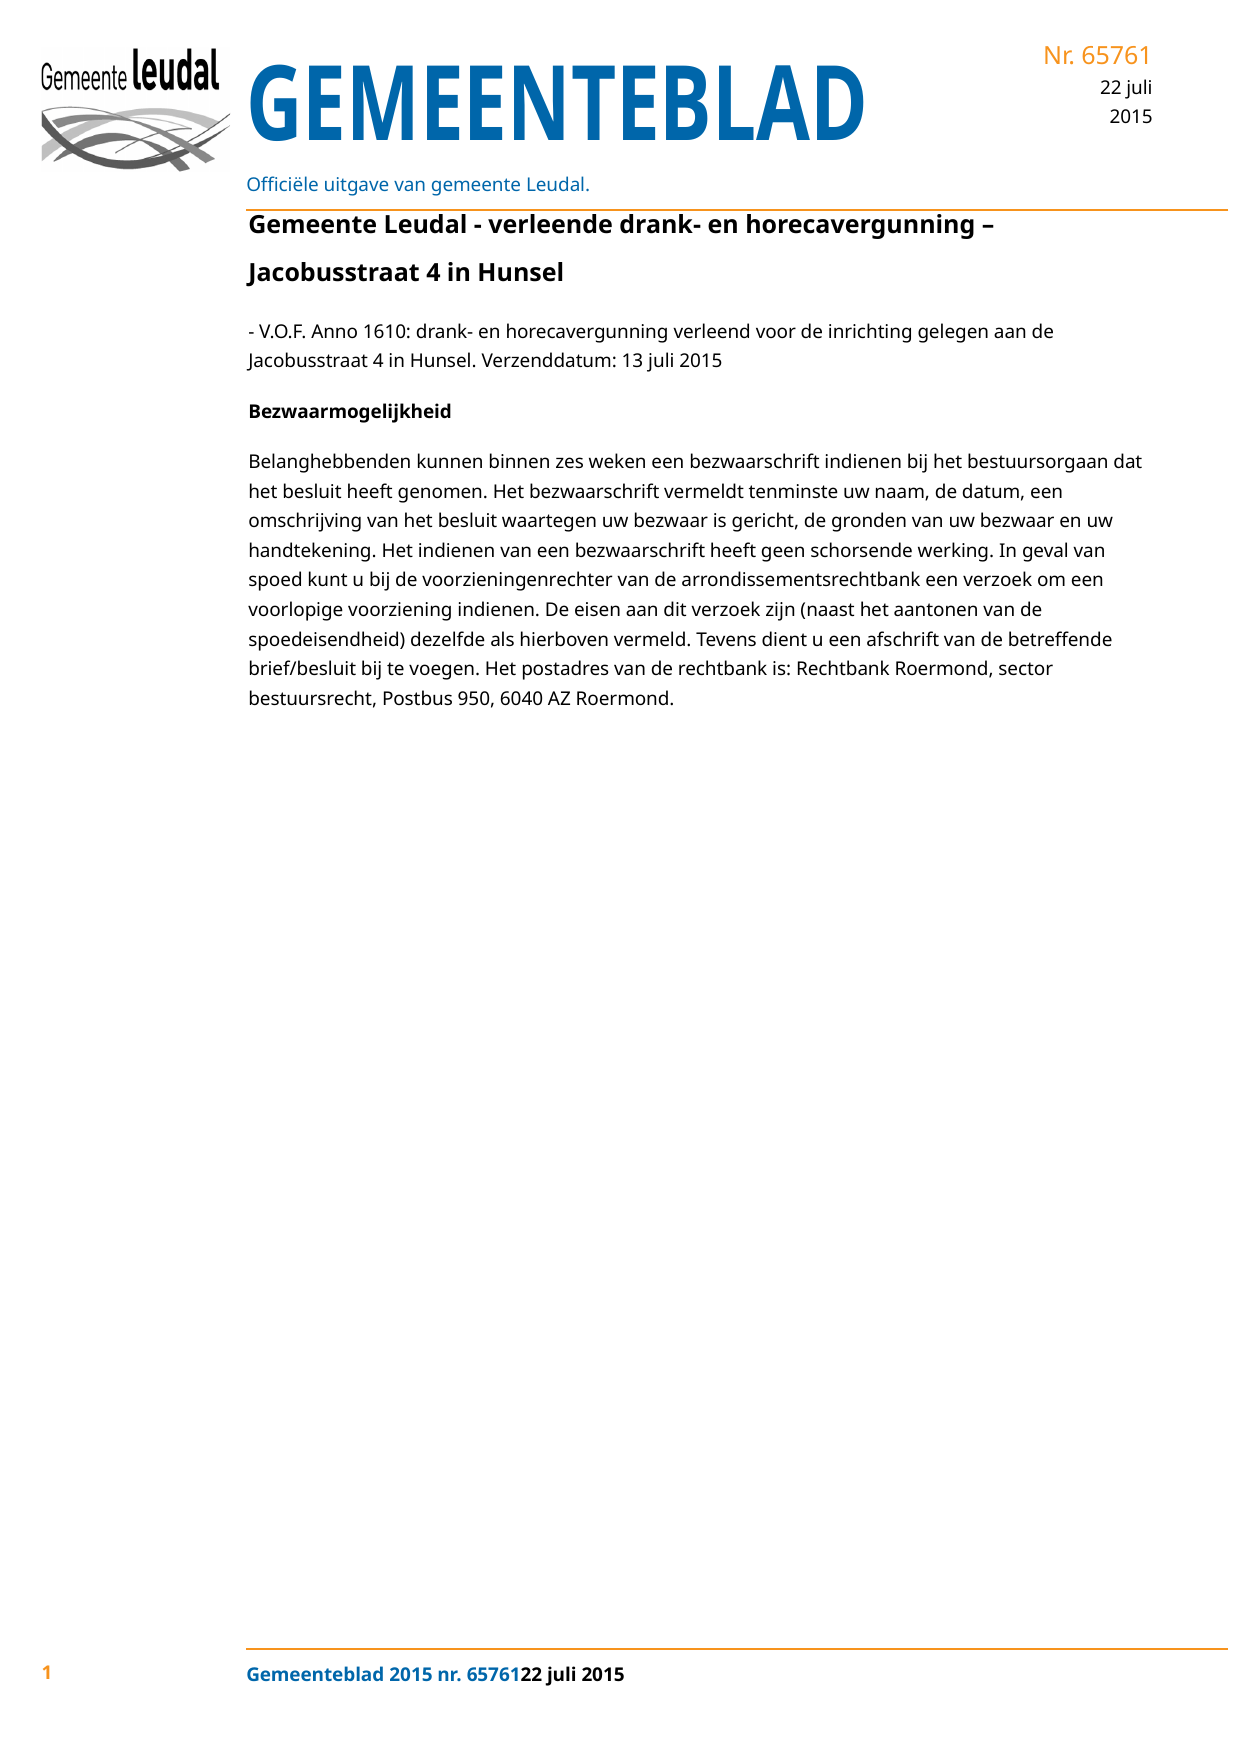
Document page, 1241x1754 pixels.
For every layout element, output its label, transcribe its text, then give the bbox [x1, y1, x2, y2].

text Gemeente Leudal - verleende drank- en horecavergunning – Jacobusstraat 4 in Hunsel [248, 211, 1152, 288]
text Belanghebbenden kunnen binnen zes weken een bezwaarschrift indienen bij het bestuursorgaan dat het besluit heeft genomen. Het bezwaarschrift vermeldt tenminste uw naam, de datum, een omschrijving van het besluit waartegen uw bezwaar is gericht, de gronden van uw bezwaar en uw handtekening. Het indienen van een bezwaarschrift heeft geen schorsende werking. In geval van spoed kunt u bij de voorzieningenrechter van de arrondissementsrechtbank een verzoek om een voorlopige voorziening indienen. De eisen aan dit verzoek zijn (naast het aantonen van de spoedeisendheid) dezelfde als hierboven vermeld. Tevens dient u een afschrift van de betreffende brief/besluit bij te voegen. Het postadres van de rechtbank is: Rechtbank Roermond, sector bestuursrecht, Postbus 950, 6040 AZ Roermond. [248, 448, 1152, 711]
text - V.O.F. Anno 1610: drank- en horecavergunning verleend voor de inrichting gelegen aan de Jacobusstraat 4 in Hunsel. Verzenddatum: 13 juli 2015 [248, 318, 1152, 373]
text Bezwaarmogelijkheid [248, 398, 1152, 424]
picture [41, 47, 231, 172]
